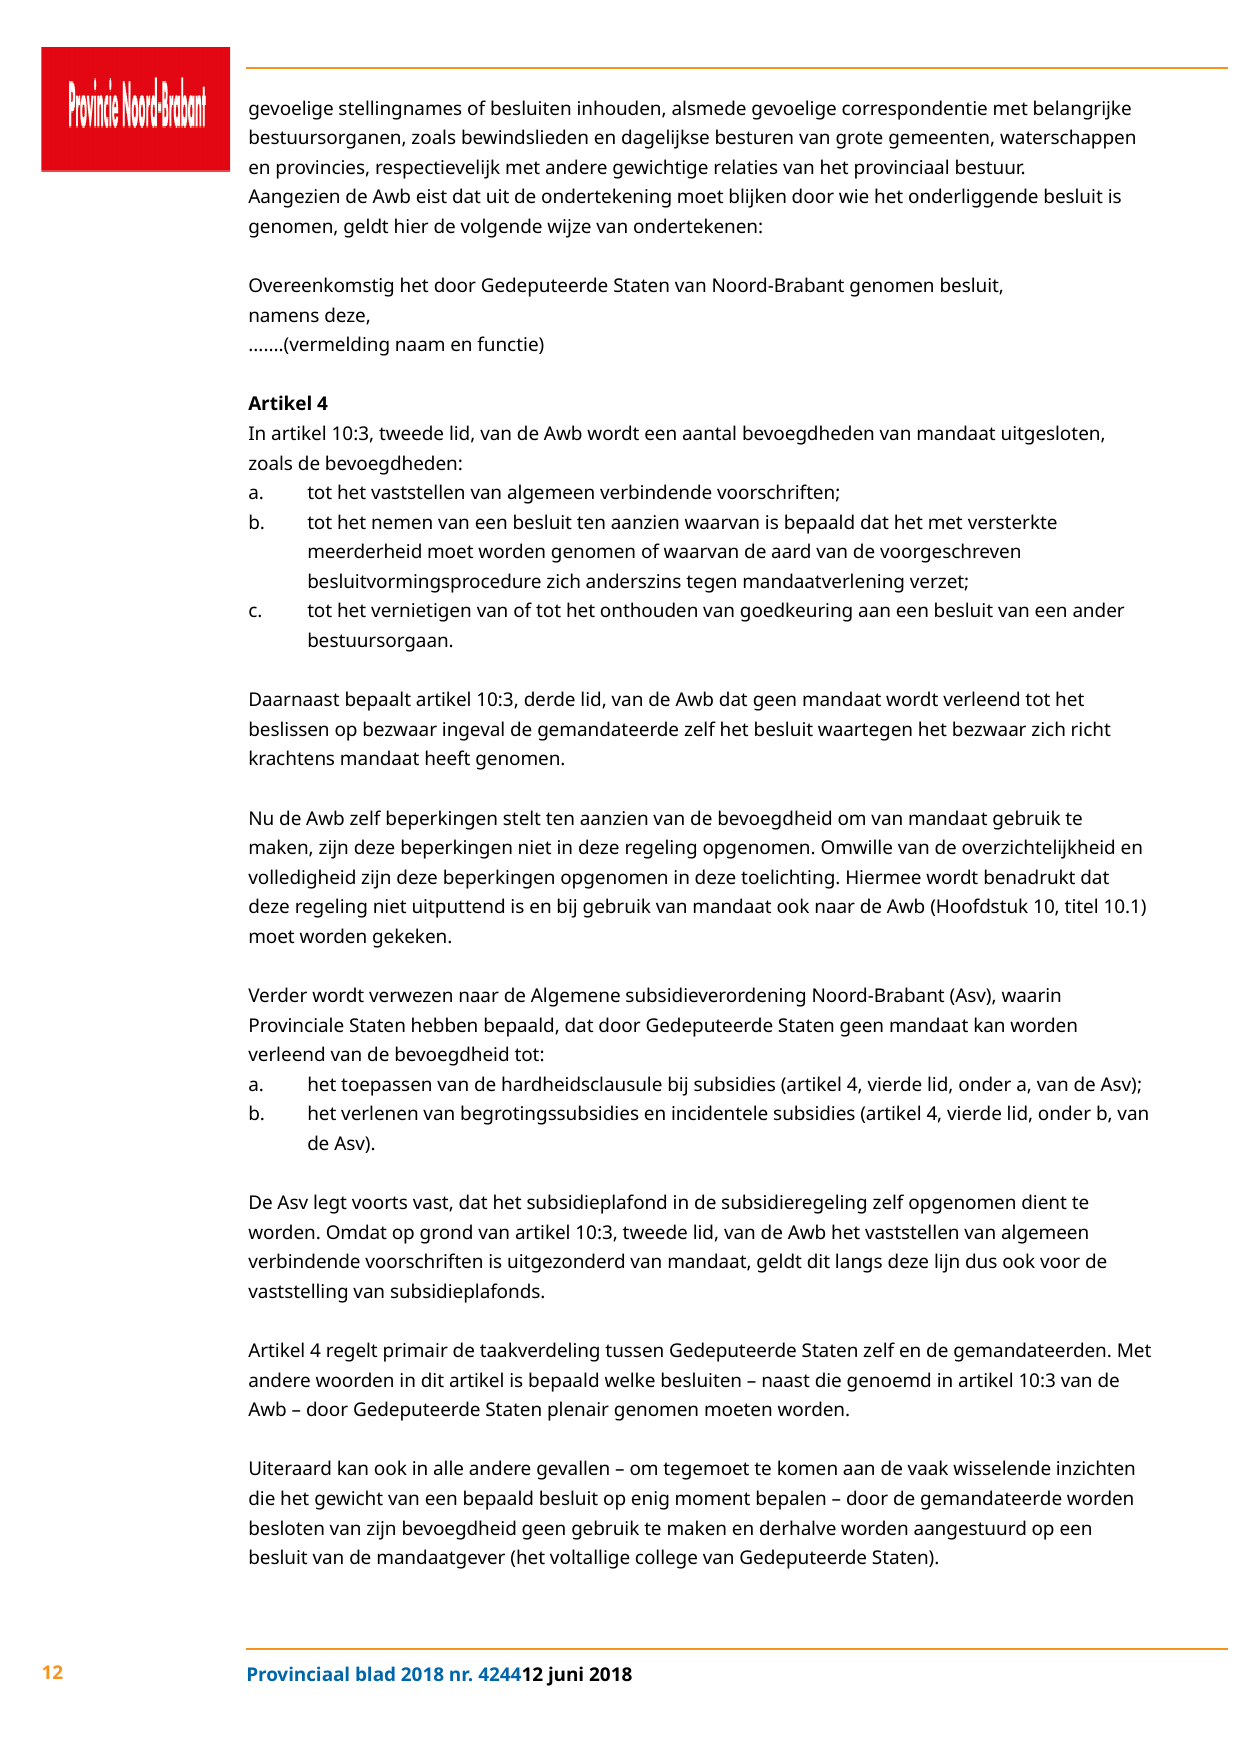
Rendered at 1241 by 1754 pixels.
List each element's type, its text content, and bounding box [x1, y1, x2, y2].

list het toepassen van de hardheidsclausule bij subsidies (artikel 4, vierde lid, onder a, van de Asv); [248, 1071, 1152, 1097]
text Artikel 4 regelt primair de taakverdeling tussen Gedeputeerde Staten zelf en de gemandateerden. Met andere woorden in dit artikel is bepaald welke besluiten – naast die genoemd in artikel 10:3 van de Awb – door Gedeputeerde Staten plenair genomen moeten worden. [248, 1337, 1152, 1422]
text Daarnaast bepaalt artikel 10:3, derde lid, van de Awb dat geen mandaat wordt verleend tot het beslissen op bezwaar ingeval de gemandateerde zelf het besluit waartegen het bezwaar zich richt krachtens mandaat heeft genomen. [248, 686, 1152, 771]
text Uiteraard kan ook in alle andere gevallen – om tegemoet te komen aan de vaak wisselende inzichten die het gewicht van een bepaald besluit op enig moment bepalen – door de gemandateerde worden besloten van zijn bevoegdheid geen gebruik te maken en derhalve worden aangestuurd op een besluit van de mandaatgever (het voltallige college van Gedeputeerde Staten). [248, 1456, 1152, 1570]
list tot het vaststellen van algemeen verbindende voorschriften; [248, 479, 1152, 505]
text Verder wordt verwezen naar de Algemene subsidieverordening Noord-Brabant (Asv), waarin Provinciale Staten hebben bepaald, dat door Gedeputeerde Staten geen mandaat kan worden verleend van de bevoegdheid tot: [248, 982, 1152, 1067]
list tot het vernietigen van of tot het onthouden van goedkeuring aan een besluit van een ander bestuursorgaan. [248, 598, 1152, 653]
text De Asv legt voorts vast, dat het subsidieplafond in de subsidieregeling zelf opgenomen dient te worden. Omdat op grond van artikel 10:3, tweede lid, van de Awb het vaststellen van algemeen verbindende voorschriften is uitgezonderd van mandaat, geldt dit langs deze lijn dus ook voor de vaststelling van subsidieplafonds. [248, 1189, 1152, 1304]
text In artikel 10:3, tweede lid, van de Awb wordt een aantal bevoegdheden van mandaat uitgesloten, zoals de bevoegdheden: [248, 420, 1152, 476]
text gevoelige stellingnames of besluiten inhouden, alsmede gevoelige correspondentie met belangrijke bestuursorganen, zoals bewindslieden en dagelijkse besturen van grote gemeenten, waterschappen en provincies, respectievelijk met andere gewichtige relaties van het provinciaal bestuur. [248, 95, 1152, 180]
text .......(vermelding naam en functie) [248, 331, 1152, 357]
text Aangezien de Awb eist dat uit de ondertekening moet blijken door wie het onderliggende besluit is genomen, geldt hier de volgende wijze van ondertekenen: [248, 183, 1152, 239]
text Artikel 4 [248, 391, 1152, 416]
text Overeenkomstig het door Gedeputeerde Staten van Noord-Brabant genomen besluit, [248, 272, 1152, 298]
list tot het nemen van een besluit ten aanzien waarvan is bepaald dat het met versterkte meerderheid moet worden genomen of waarvan de aard van de voorgeschreven besluitvormingsprocedure zich anderszins tegen mandaatverlening verzet; [248, 509, 1152, 594]
text namens deze, [248, 302, 1152, 328]
text Nu de Awb zelf beperkingen stelt ten aanzien van de bevoegdheid om van mandaat gebruik te maken, zijn deze beperkingen niet in deze regeling opgenomen. Omwille van de overzichtelijkheid en volledigheid zijn deze beperkingen opgenomen in deze toelichting. Hiermee wordt benadrukt dat deze regeling niet uitputtend is en bij gebruik van mandaat ook naar de Awb (Hoofdstuk 10, titel 10.1) moet worden gekeken. [248, 805, 1152, 949]
list het verlenen van begrotingssubsidies en incidentele subsidies (artikel 4, vierde lid, onder b, van de Asv). [248, 1101, 1152, 1156]
picture [41, 47, 231, 172]
